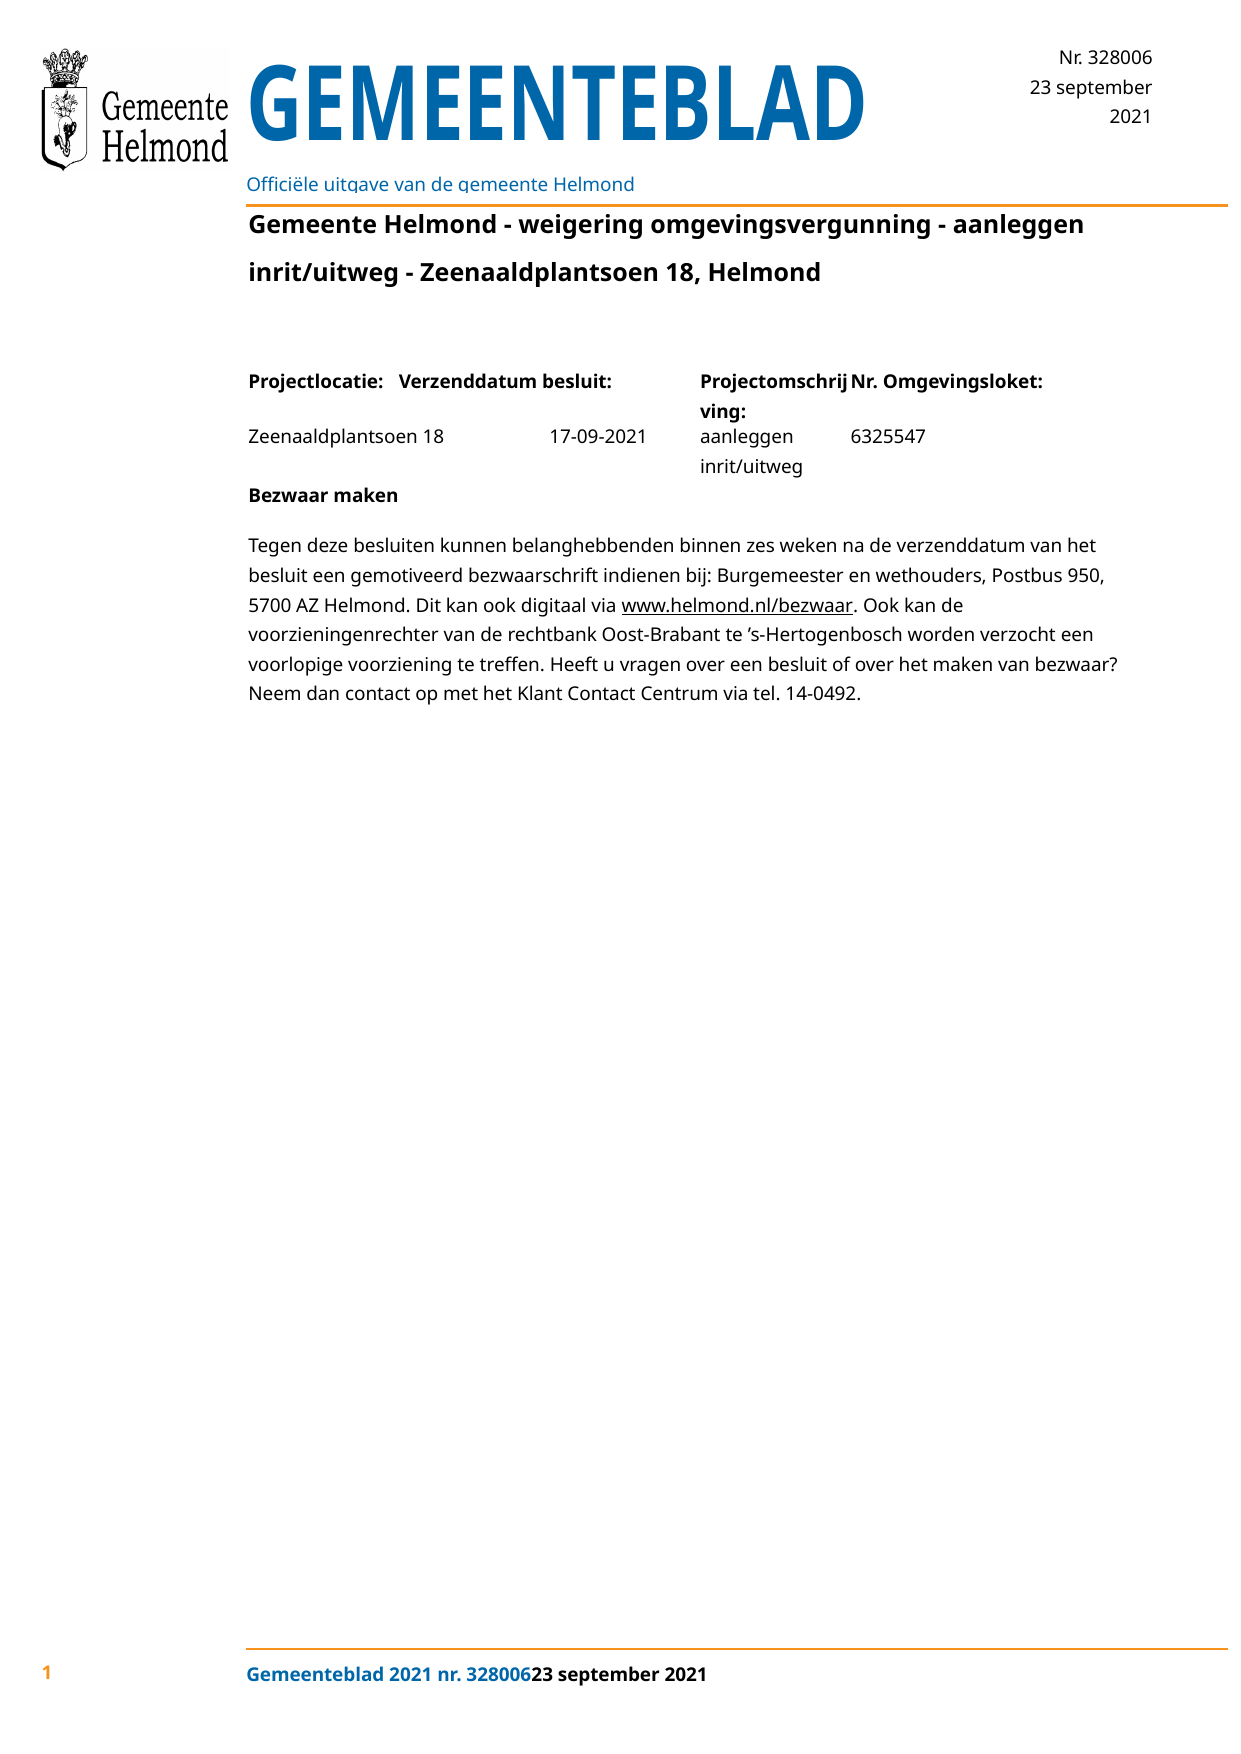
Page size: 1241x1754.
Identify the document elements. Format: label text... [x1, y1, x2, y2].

table_cell [1001, 424, 1152, 479]
table_cell 17-09-2021 [549, 424, 700, 479]
picture [41, 47, 231, 172]
text Tegen deze besluiten kunnen belanghebbenden binnen zes weken na de verzenddatum van het besluit een gemotiveerd bezwaarschrift indienen bij: Burgemeester en wethouders, Postbus 950, 5700 AZ Helmond. Dit kan ook digitaal via www.helmond.nl/bezwaar. Ook kan de voorzieningenrechter van de rechtbank Oost-Brabant te ’s-Hertogenbosch worden verzocht een voorlopige voorziening te treffen. Heeft u vragen over een besluit of over het maken van bezwaar? Neem dan contact op met het Klant Contact Centrum via tel. 14-0492. [248, 533, 1152, 706]
table_header Verzenddatum besluit: [399, 369, 700, 424]
text Bezwaar maken [248, 482, 1152, 508]
table_cell aanleggen inrit/uitweg [700, 424, 850, 479]
text Gemeente Helmond - weigering omgevingsvergunning - aanleggen inrit/uitweg - Zeenaaldplantsoen 18, Helmond [248, 207, 1152, 288]
table_header Nr. Omgevingsloket: [850, 369, 1152, 424]
table_cell Zeenaaldplantsoen 18 [248, 424, 549, 479]
table_header Projectomschrijving: [700, 369, 850, 424]
table_header Projectlocatie: [248, 369, 398, 424]
table_cell 6325547 [850, 424, 1001, 479]
